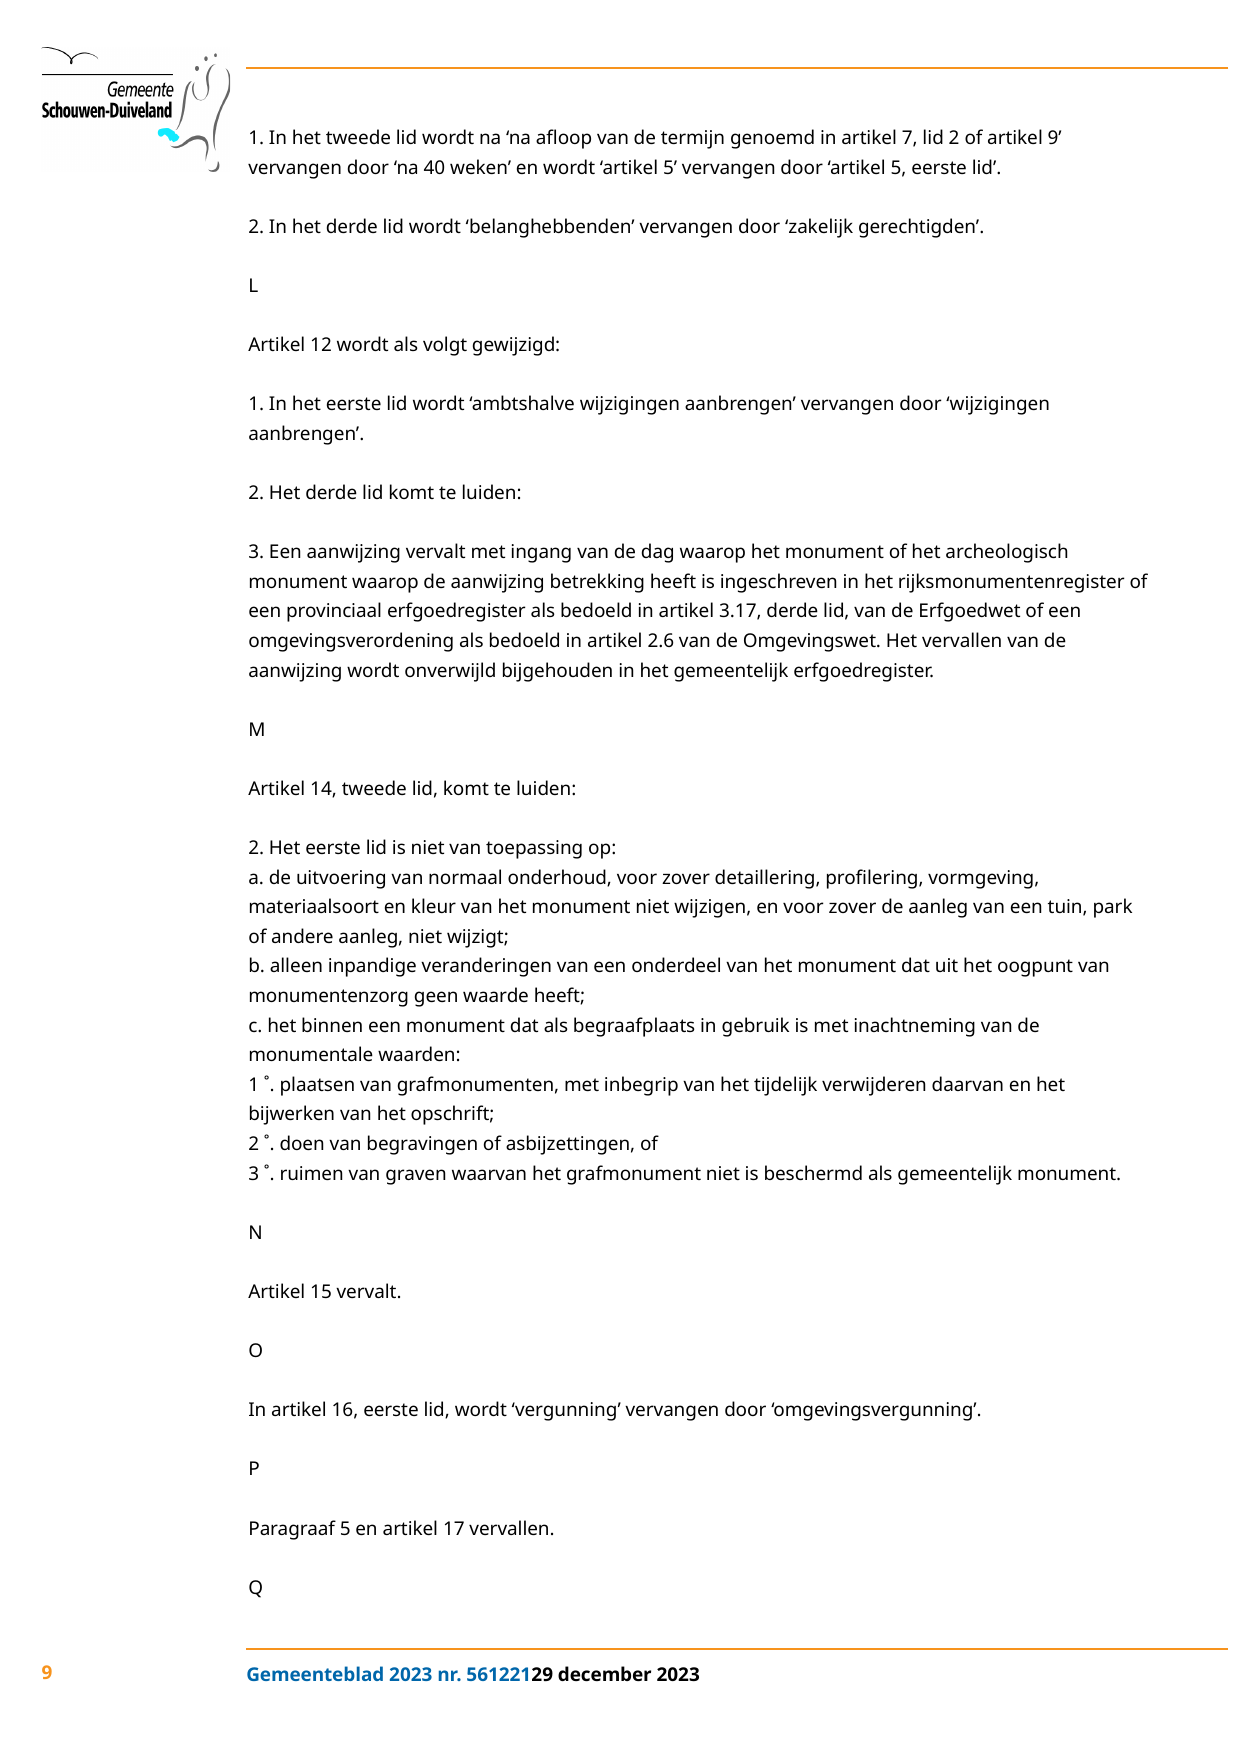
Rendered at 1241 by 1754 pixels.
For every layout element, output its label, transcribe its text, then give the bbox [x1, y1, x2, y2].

text M [248, 716, 1152, 742]
text Q [248, 1574, 1152, 1600]
text N [248, 1219, 1152, 1245]
text 3 ˚. ruimen van graven waarvan het grafmonument niet is beschermd als gemeentelijk monument. [248, 1160, 1152, 1186]
text 2. Het derde lid komt te luiden: [248, 479, 1152, 505]
text 2. Het eerste lid is niet van toepassing op: [248, 834, 1152, 860]
text Artikel 12 wordt als volgt gewijzigd: [248, 331, 1152, 357]
text 1. In het eerste lid wordt ‘ambtshalve wijzigingen aanbrengen’ vervangen door ‘wijzigingen aanbrengen’. [248, 391, 1152, 446]
text P [248, 1456, 1152, 1481]
text 3. Een aanwijzing vervalt met ingang van de dag waarop het monument of het archeologisch monument waarop de aanwijzing betrekking heeft is ingeschreven in het rijksmonumentenregister of een provinciaal erfgoedregister als bedoeld in artikel 3.17, derde lid, van de Erfgoedwet of een omgevingsverordening als bedoeld in artikel 2.6 van de Omgevingswet. Het vervallen van de aanwijzing wordt onverwijld bijgehouden in het gemeentelijk erfgoedregister. [248, 538, 1152, 683]
text c. het binnen een monument dat als begraafplaats in gebruik is met inachtneming van de monumentale waarden: [248, 1012, 1152, 1067]
text 2 ˚. doen van begravingen of asbijzettingen, of [248, 1130, 1152, 1156]
text 1 ˚. plaatsen van grafmonumenten, met inbegrip van het tijdelijk verwijderen daarvan en het bijwerken van het opschrift; [248, 1071, 1152, 1126]
text b. alleen inpandige veranderingen van een onderdeel van het monument dat uit het oogpunt van monumentenzorg geen waarde heeft; [248, 953, 1152, 1008]
picture [41, 47, 231, 172]
text 2. In het derde lid wordt ‘belanghebbenden’ vervangen door ‘zakelijk gerechtigden’. [248, 213, 1152, 239]
text 1. In het tweede lid wordt na ‘na afloop van de termijn genoemd in artikel 7, lid 2 of artikel 9’ vervangen door ‘na 40 weken’ en wordt ‘artikel 5’ vervangen door ‘artikel 5, eerste lid’. [248, 124, 1152, 180]
text Paragraaf 5 en artikel 17 vervallen. [248, 1515, 1152, 1541]
text Artikel 14, tweede lid, komt te luiden: [248, 775, 1152, 801]
text a. de uitvoering van normaal onderhoud, voor zover detaillering, profilering, vormgeving, materiaalsoort en kleur van het monument niet wijzigen, en voor zover de aanleg van een tuin, park of andere aanleg, niet wijzigt; [248, 864, 1152, 949]
text O [248, 1337, 1152, 1363]
text L [248, 272, 1152, 298]
text Artikel 15 vervalt. [248, 1278, 1152, 1304]
text In artikel 16, eerste lid, wordt ‘vergunning’ vervangen door ‘omgevingsvergunning’. [248, 1396, 1152, 1422]
